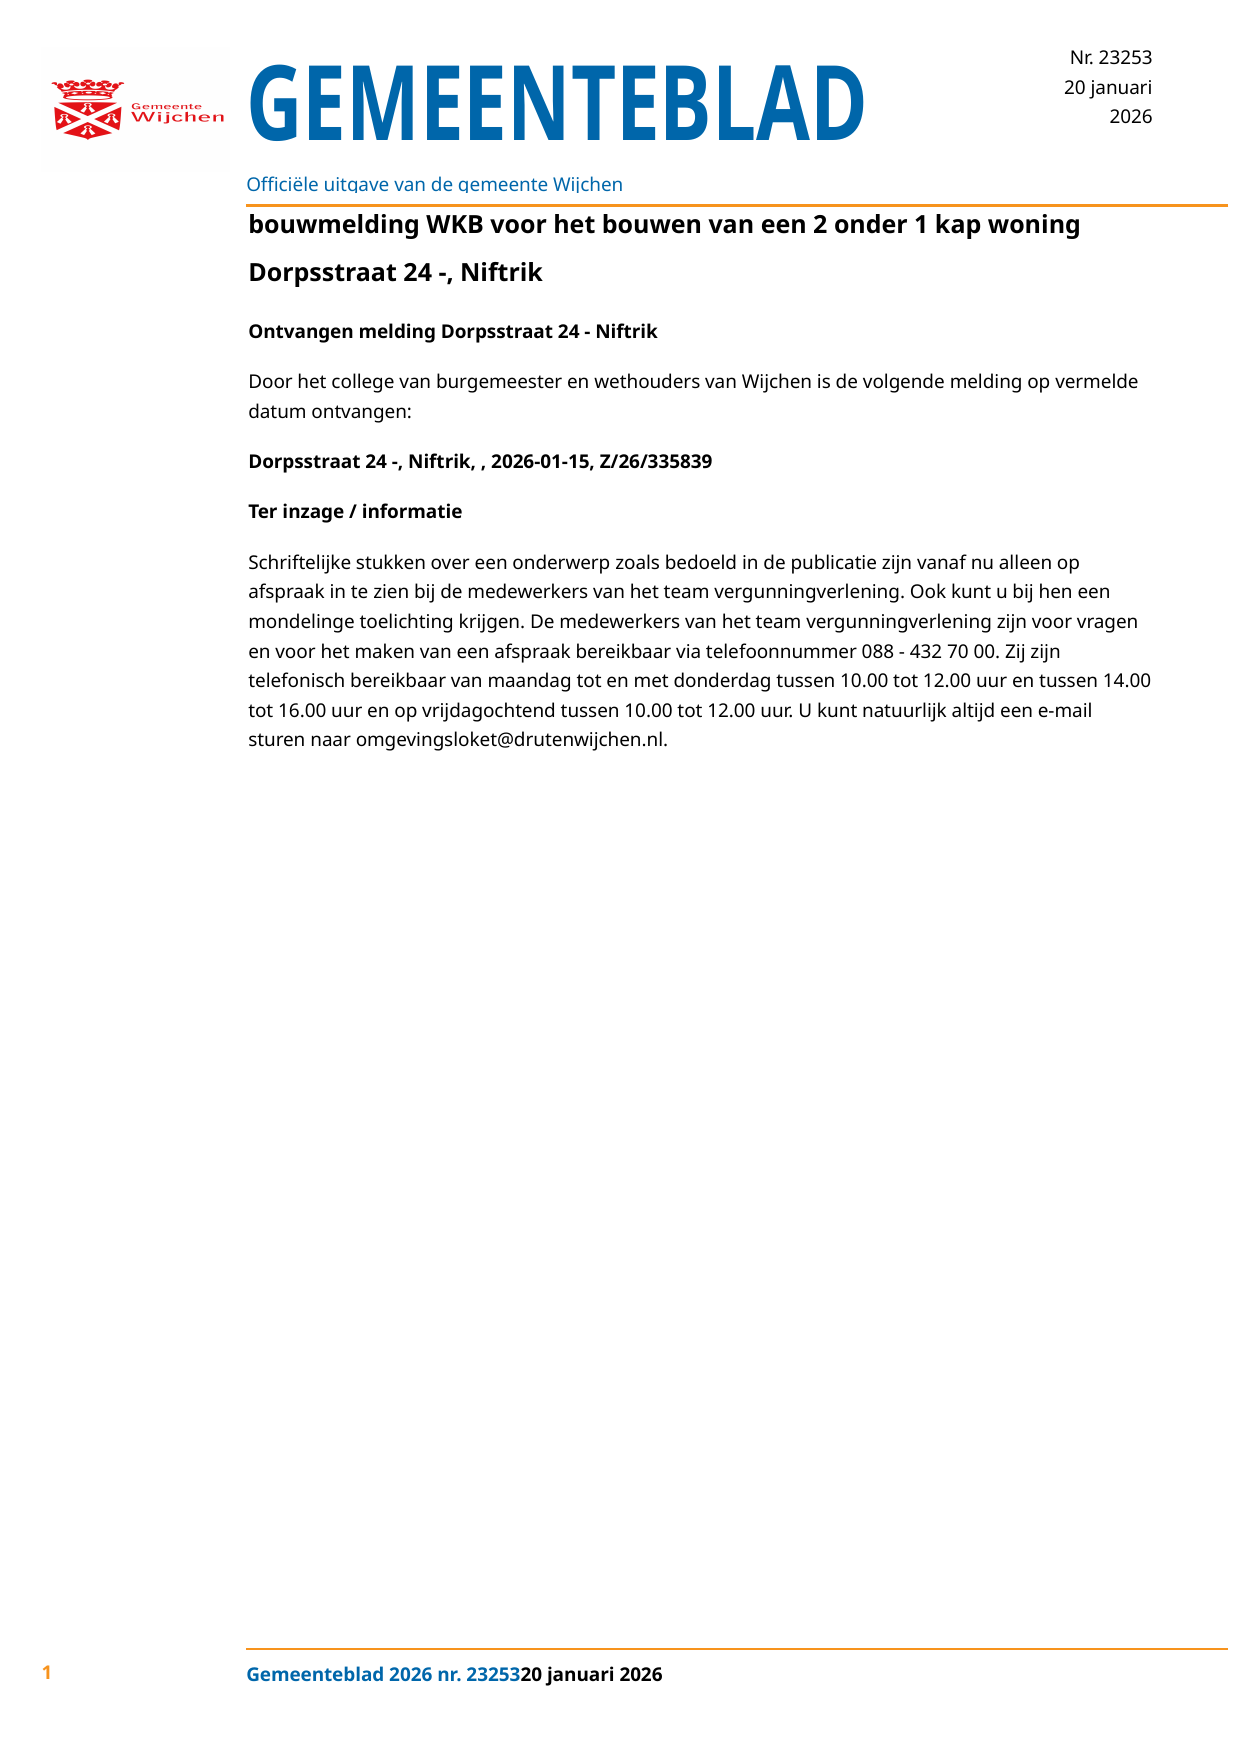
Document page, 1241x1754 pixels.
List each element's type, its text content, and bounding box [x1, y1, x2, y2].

text Door het college van burgemeester en wethouders van Wijchen is de volgende melding op vermelde datum ontvangen: [248, 368, 1152, 424]
text bouwmelding WKB voor het bouwen van een 2 onder 1 kap woning Dorpsstraat 24 -, Niftrik [248, 207, 1152, 288]
text Ontvangen melding Dorpsstraat 24 - Niftrik [248, 318, 1152, 344]
picture [41, 47, 231, 172]
text Schriftelijke stukken over een onderwerp zoals bedoeld in de publicatie zijn vanaf nu alleen op afspraak in te zien bij de medewerkers van het team vergunningverlening. Ook kunt u bij hen een mondelinge toelichting krijgen. De medewerkers van het team vergunningverlening zijn voor vragen en voor het maken van een afspraak bereikbaar via telefoonnummer 088 - 432 70 00. Zij zijn telefonisch bereikbaar van maandag tot en met donderdag tussen 10.00 tot 12.00 uur en tussen 14.00 tot 16.00 uur en op vrijdagochtend tussen 10.00 tot 12.00 uur. U kunt natuurlijk altijd een e-mail sturen naar omgevingsloket@drutenwijchen.nl. [248, 549, 1152, 752]
text Dorpsstraat 24 -, Niftrik, , 2026-01-15, Z/26/335839 [248, 448, 1152, 474]
text Ter inzage / informatie [248, 499, 1152, 524]
